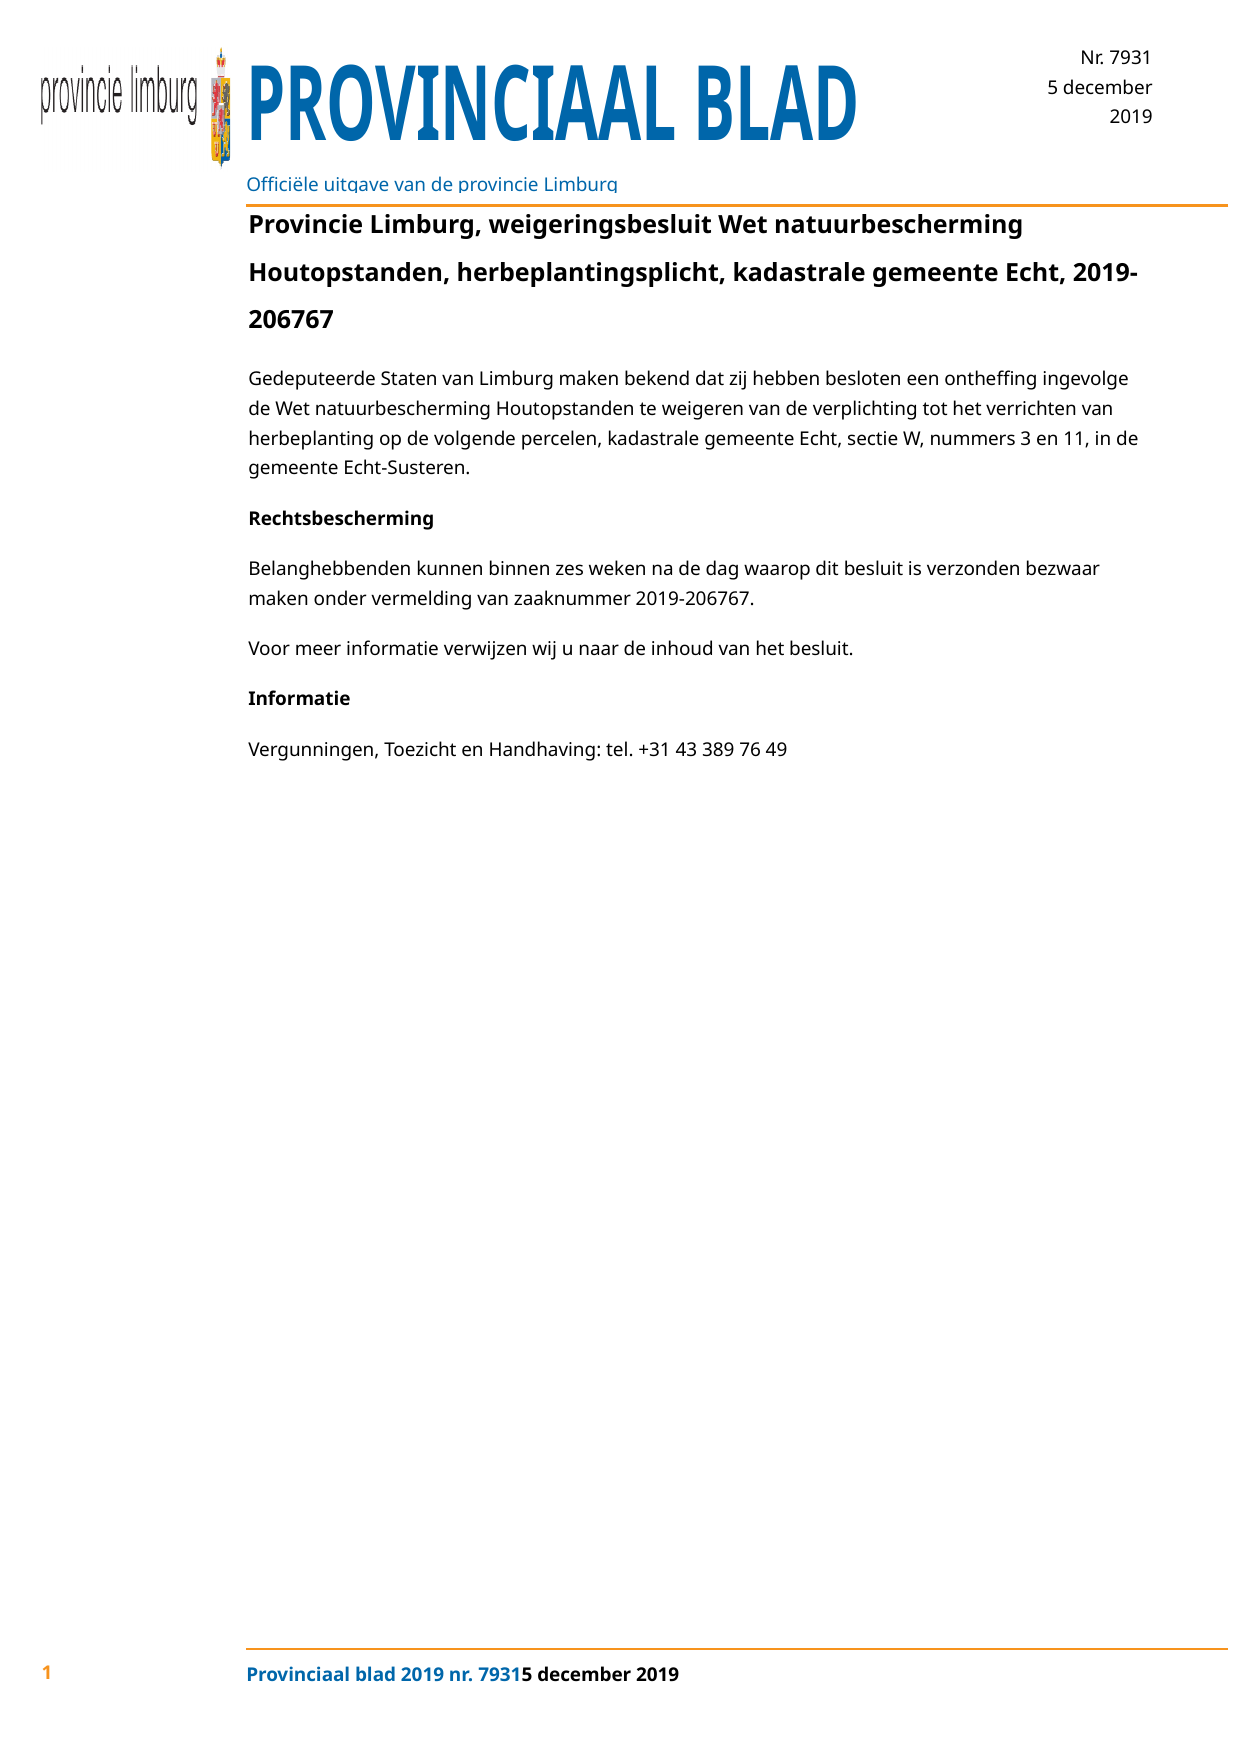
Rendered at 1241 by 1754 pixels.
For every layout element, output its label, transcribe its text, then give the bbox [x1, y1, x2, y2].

text Rechtsbescherming [248, 505, 1152, 530]
text Provincie Limburg, weigeringsbesluit Wet natuurbescherming Houtopstanden, herbeplantingsplicht, kadastrale gemeente Echt, 2019-206767 [248, 207, 1152, 336]
picture [41, 47, 231, 172]
text Voor meer informatie verwijzen wij u naar de inhoud van het besluit. [248, 635, 1152, 661]
text Vergunningen, Toezicht en Handhaving: tel. +31 43 389 76 49 [248, 736, 1152, 762]
text Informatie [248, 686, 1152, 711]
text Gedeputeerde Staten van Limburg maken bekend dat zij hebben besloten een ontheffing ingevolge de Wet natuurbescherming Houtopstanden te weigeren van de verplichting tot het verrichten van herbeplanting op de volgende percelen, kadastrale gemeente Echt, sectie W, nummers 3 en 11, in de gemeente Echt-Susteren. [248, 366, 1152, 480]
text Belanghebbenden kunnen binnen zes weken na de dag waarop dit besluit is verzonden bezwaar maken onder vermelding van zaaknummer 2019-206767. [248, 555, 1152, 610]
